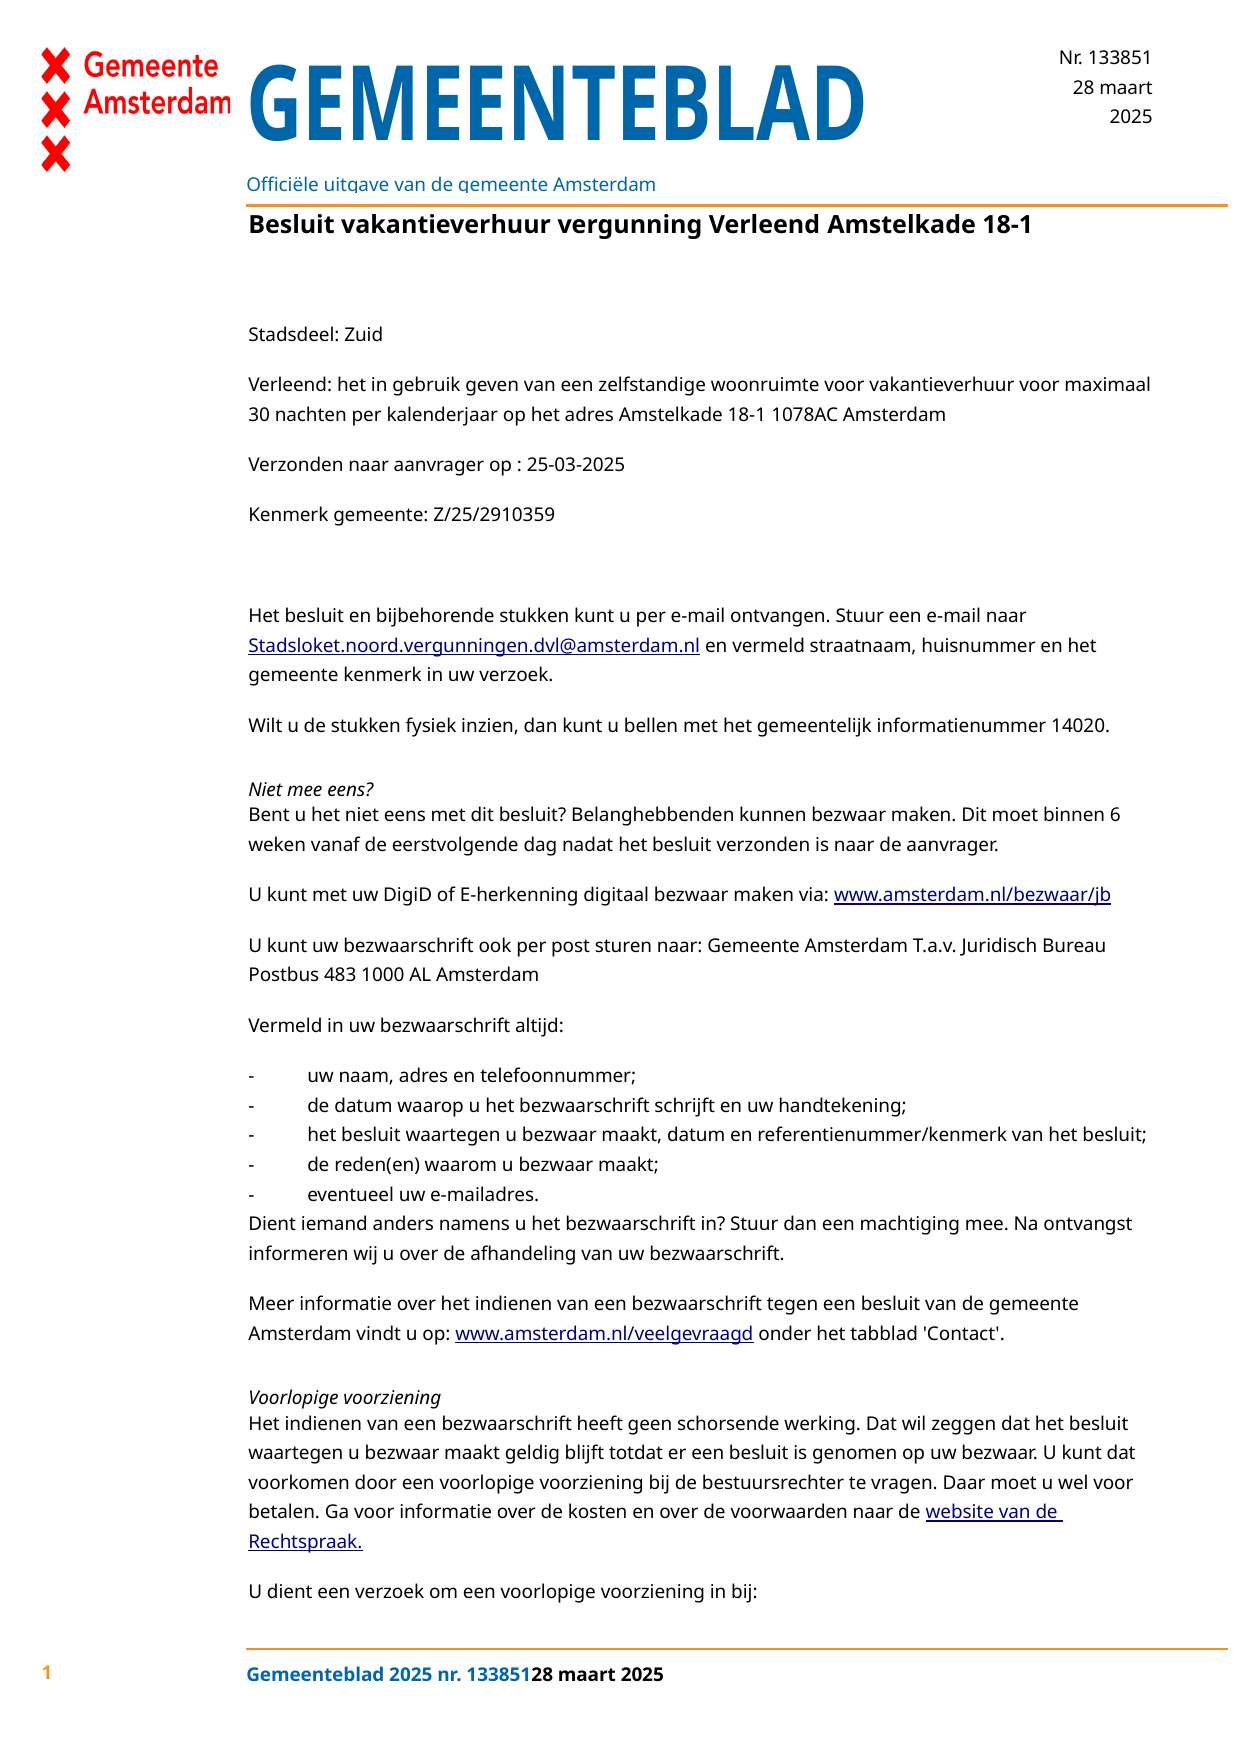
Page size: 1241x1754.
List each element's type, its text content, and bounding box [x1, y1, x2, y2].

text Wilt u de stukken fysiek inzien, dan kunt u bellen met het gemeentelijk informatienummer 14020. [248, 712, 1152, 738]
text U kunt uw bezwaarschrift ook per post sturen naar: Gemeente Amsterdam T.a.v. Juridisch Bureau Postbus 483 1000 AL Amsterdam [248, 932, 1152, 987]
text Kenmerk gemeente: Z/25/2910359 [248, 502, 1152, 527]
list uw naam, adres en telefoonnummer; [248, 1062, 1152, 1088]
text Meer informatie over het indienen van een bezwaarschrift tegen een besluit van de gemeente Amsterdam vindt u op: www.amsterdam.nl/veelgevraagd onder het tabblad 'Contact'. [248, 1290, 1152, 1346]
text Dient iemand anders namens u het bezwaarschrift in? Stuur dan een machtiging mee. Na ontvangst informeren wij u over de afhandeling van uw bezwaarschrift. [248, 1210, 1152, 1266]
list het besluit waartegen u bezwaar maakt, datum en referentienummer/kenmerk van het besluit; [248, 1122, 1152, 1147]
picture [41, 47, 231, 172]
text Het besluit en bijbehorende stukken kunt u per e-mail ontvangen. Stuur een e-mail naar Stadsloket.noord.vergunningen.dvl@amsterdam.nl en vermeld straatnaam, huisnummer en het gemeente kenmerk in uw verzoek. [248, 602, 1152, 687]
text Bent u het niet eens met dit besluit? Belanghebbenden kunnen bezwaar maken. Dit moet binnen 6 weken vanaf de eerstvolgende dag nadat het besluit verzonden is naar de aanvrager. [248, 802, 1152, 857]
text Stadsdeel: Zuid [248, 321, 1152, 346]
list eventueel uw e-mailadres. [248, 1181, 1152, 1207]
list de reden(en) waarom u bezwaar maakt; [248, 1151, 1152, 1177]
text Niet mee eens? [248, 776, 1152, 802]
text Besluit vakantieverhuur vergunning Verleend Amstelkade 18-1 [248, 207, 1152, 241]
text Vermeld in uw bezwaarschrift altijd: [248, 1012, 1152, 1038]
text Verleend: het in gebruik geven van een zelfstandige woonruimte voor vakantieverhuur voor maximaal 30 nachten per kalenderjaar op het adres Amstelkade 18-1 1078AC Amsterdam [248, 371, 1152, 426]
text Voorlopige voorziening [248, 1384, 1152, 1410]
text U dient een verzoek om een voorlopige voorziening in bij: [248, 1578, 1152, 1604]
text Verzonden naar aanvrager op : 25-03-2025 [248, 451, 1152, 477]
text Het indienen van een bezwaarschrift heeft geen schorsende werking. Dat wil zeggen dat het besluit waartegen u bezwaar maakt geldig blijft totdat er een besluit is genomen op uw bezwaar. U kunt dat voorkomen door een voorlopige voorziening bij de bestuursrechter te vragen. Daar moet u wel voor betalen. Ga voor informatie over de kosten en over de voorwaarden naar de website van de Rechtspraak. [248, 1410, 1152, 1554]
text U kunt met uw DigiD of E-herkenning digitaal bezwaar maken via: www.amsterdam.nl/bezwaar/jb [248, 882, 1152, 907]
list de datum waarop u het bezwaarschrift schrijft en uw handtekening; [248, 1092, 1152, 1118]
